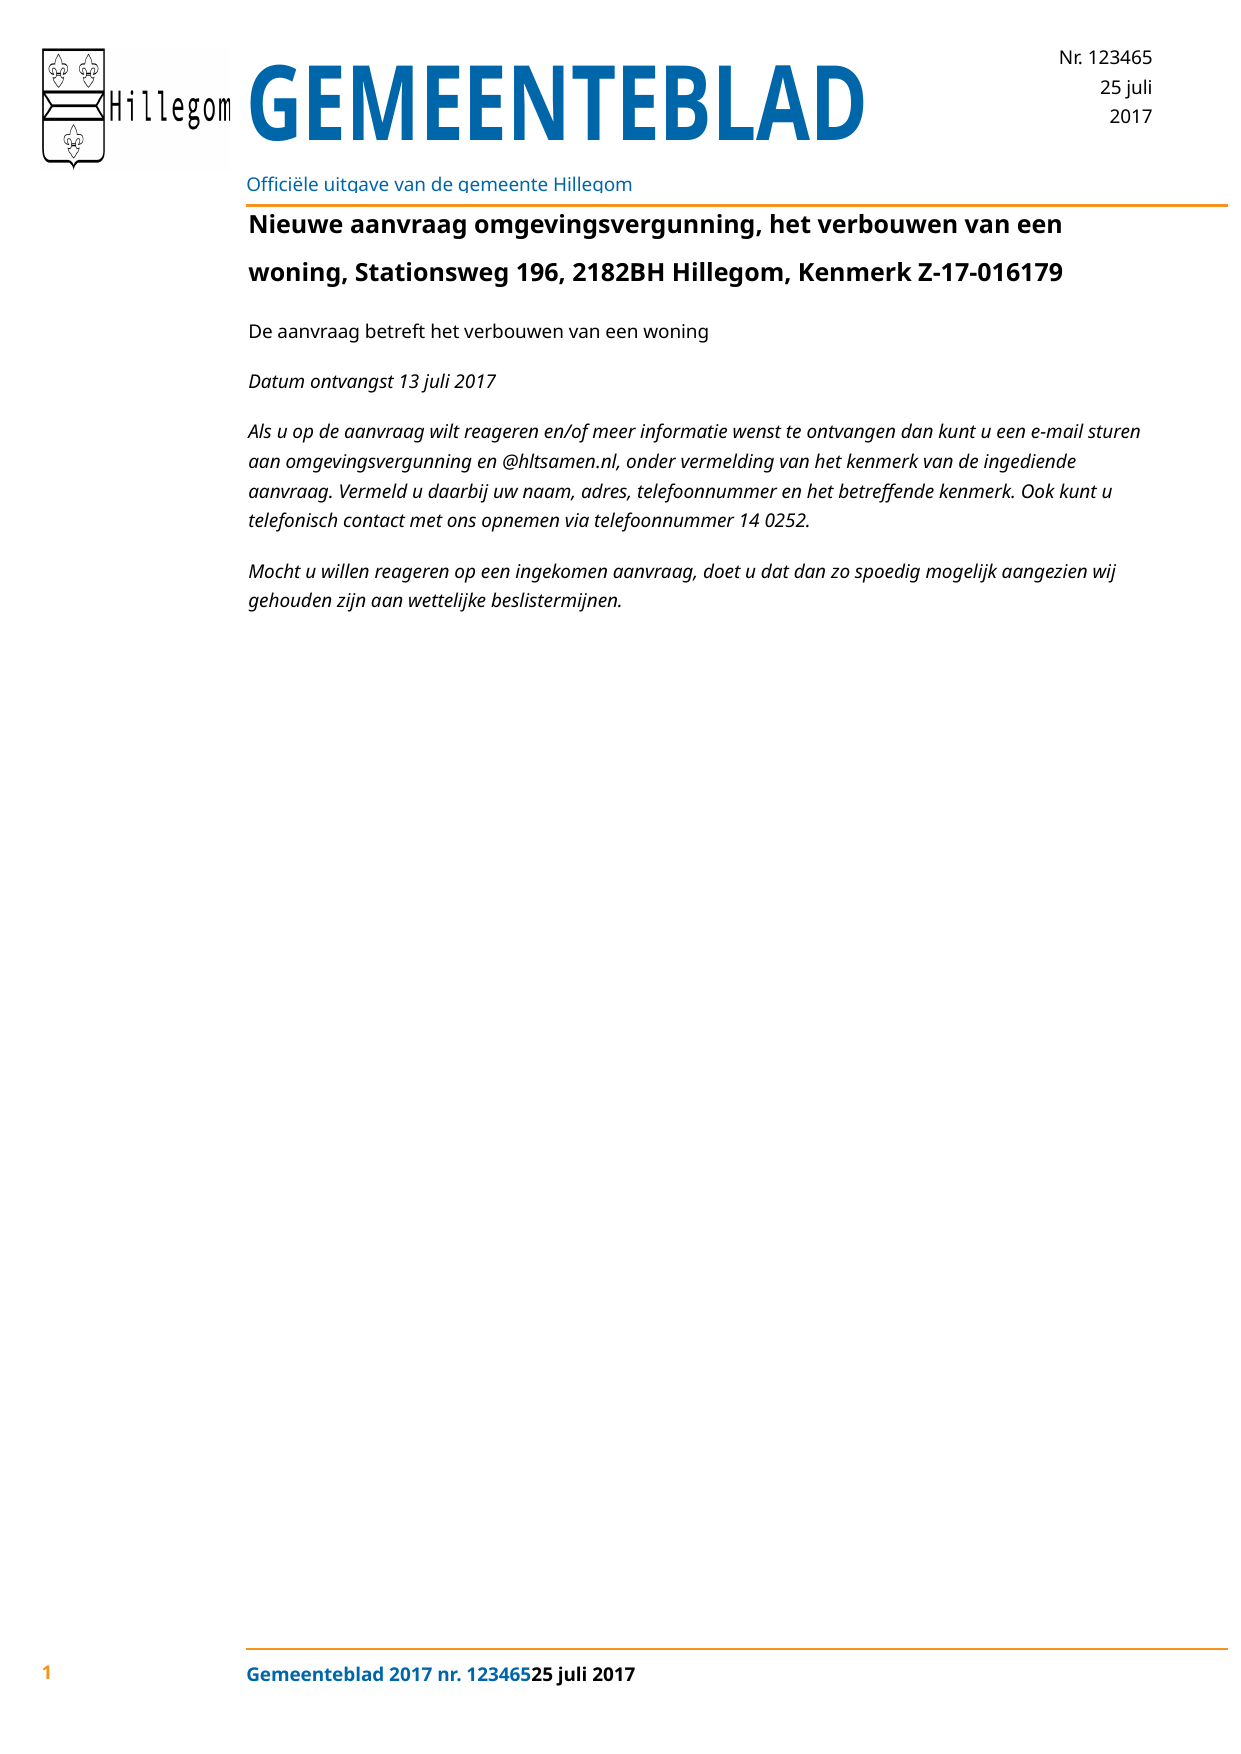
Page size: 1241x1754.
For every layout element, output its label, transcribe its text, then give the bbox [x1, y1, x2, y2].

text Mocht u willen reageren op een ingekomen aanvraag, doet u dat dan zo spoedig mogelijk aangezien wij gehouden zijn aan wettelijke beslistermijnen. [248, 558, 1152, 613]
text Nieuwe aanvraag omgevingsvergunning, het verbouwen van een woning, Stationsweg 196, 2182BH Hillegom, Kenmerk Z-17-016179 [248, 207, 1152, 288]
text Als u op de aanvraag wilt reageren en/of meer informatie wenst te ontvangen dan kunt u een e-mail sturen aan omgevingsvergunning en @hltsamen.nl, onder vermelding van het kenmerk van de ingediende aanvraag. Vermeld u daarbij uw naam, adres, telefoonnummer en het betreffende kenmerk. Ook kunt u telefonisch contact met ons opnemen via telefoonnummer 14 0252. [248, 419, 1152, 533]
picture [41, 47, 231, 172]
text Datum ontvangst 13 juli 2017 [248, 368, 1152, 394]
text De aanvraag betreft het verbouwen van een woning [248, 318, 1152, 344]
